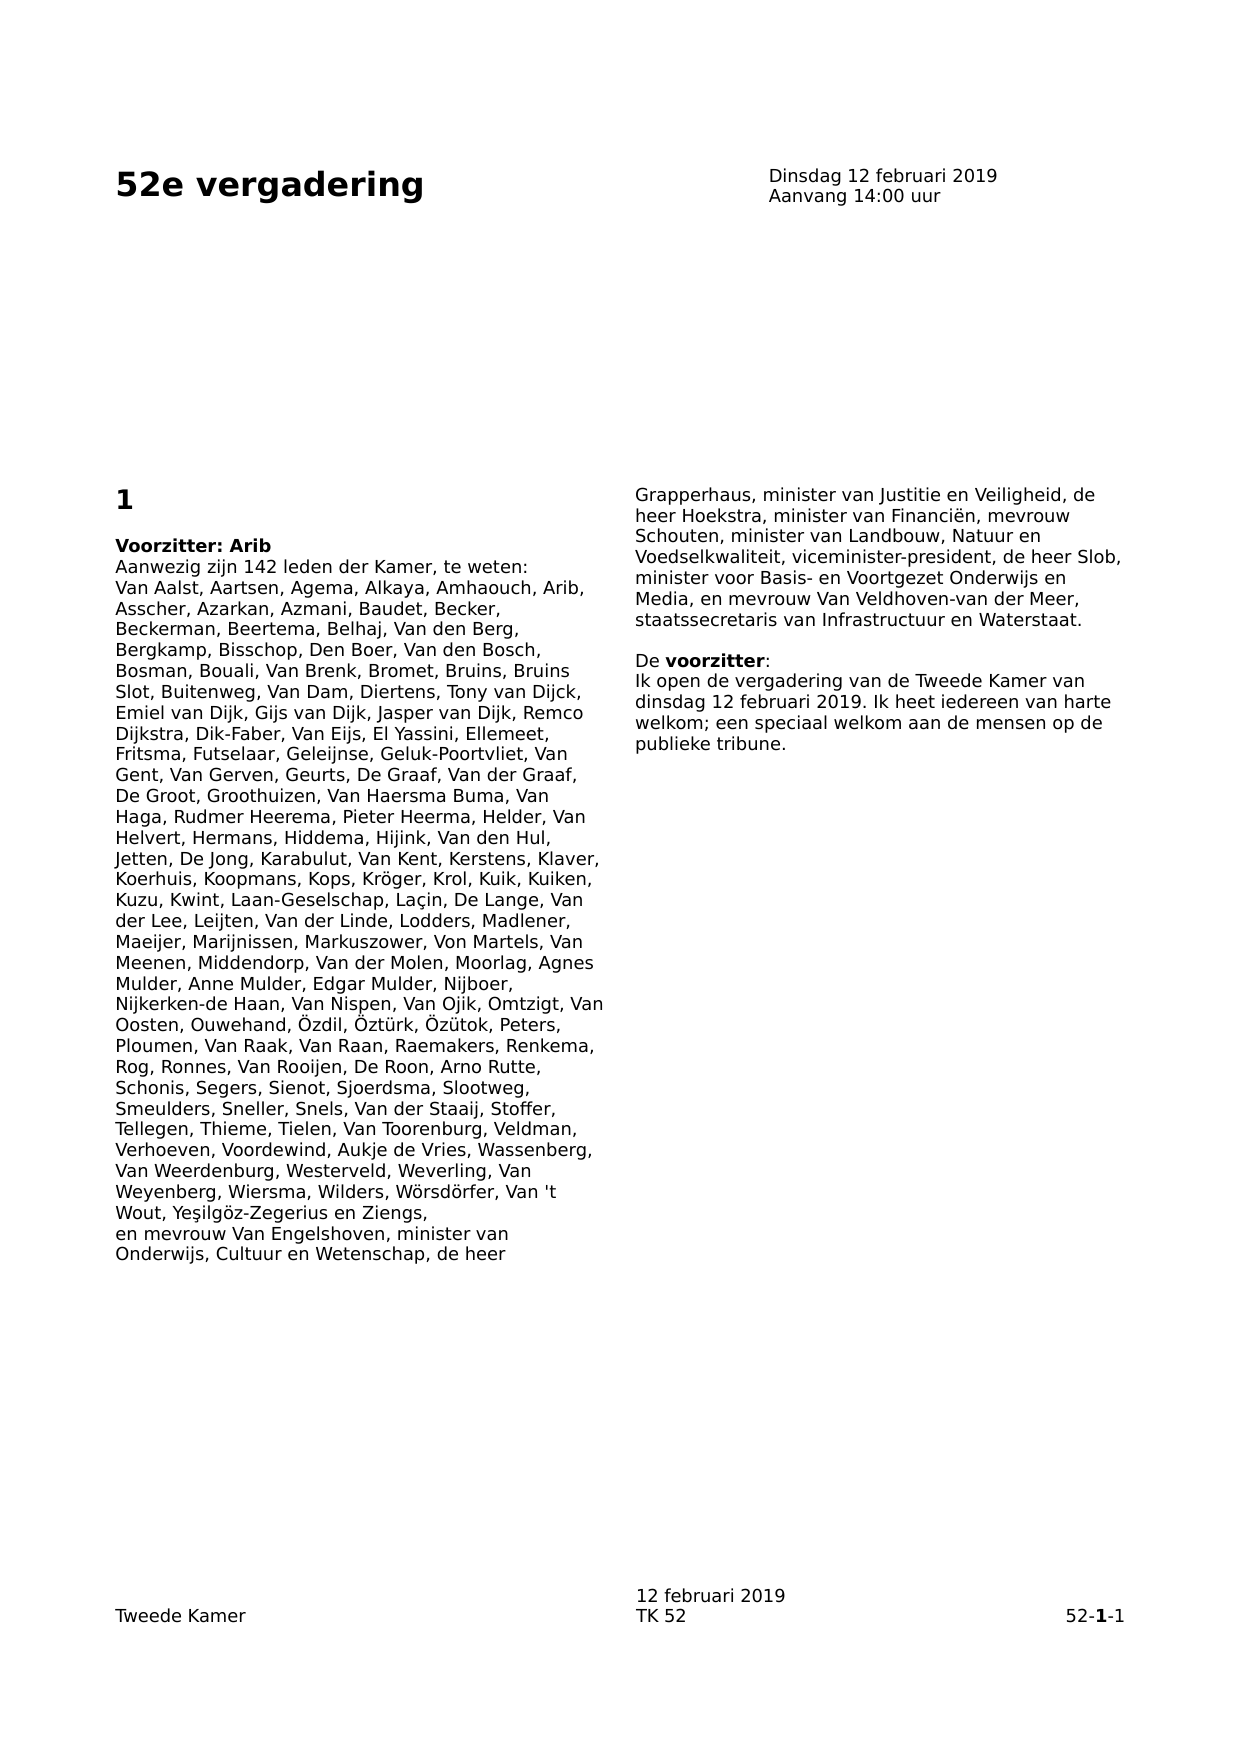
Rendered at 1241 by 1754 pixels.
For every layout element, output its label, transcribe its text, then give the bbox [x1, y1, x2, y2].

table_header 52e vergadering [115, 165, 768, 207]
text Voorzitter: Arib [115, 536, 605, 557]
text De voorzitter: [635, 650, 1125, 671]
title 1 [115, 484, 605, 516]
text Aanwezig zijn 142 leden der Kamer, te weten: [115, 557, 605, 577]
table_header Dinsdag 12 februari 2019 [769, 165, 1125, 186]
text Van Aalst, Aartsen, Agema, Alkaya, Amhaouch, Arib, Asscher, Azarkan, Azmani, Baudet, Becker, Beckerman, Beertema, Belhaj, Van den Berg, Bergkamp, Bisschop, Den Boer, Van den Bosch, Bosman, Bouali, Van Brenk, Bromet, Bruins, Bruins Slot, Buitenweg, Van Dam, Diertens, Tony van Dijck, Emiel van Dijk, Gijs van Dijk, Jasper van Dijk, Remco Dijkstra, Dik-Faber, Van Eijs, El Yassini, Ellemeet, Fritsma, Futselaar, Geleijnse, Geluk-Poortvliet, Van Gent, Van Gerven, Geurts, De Graaf, Van der Graaf, De Groot, Groothuizen, Van Haersma Buma, Van Haga, Rudmer Heerema, Pieter Heerma, Helder, Van Helvert, Hermans, Hiddema, Hijink, Van den Hul, Jetten, De Jong, Karabulut, Van Kent, Kerstens, Klaver, Koerhuis, Koopmans, Kops, Kröger, Krol, Kuik, Kuiken, Kuzu, Kwint, Laan-Geselschap, Laçin, De Lange, Van der Lee, Leijten, Van der Linde, Lodders, Madlener, Maeijer, Marijnissen, Markuszower, Von Martels, Van Meenen, Middendorp, Van der Molen, Moorlag, Agnes Mulder, Anne Mulder, Edgar Mulder, Nijboer, Nijkerken-de Haan, Van Nispen, Van Ojik, Omtzigt, Van Oosten, Ouwehand, Özdil, Öztürk, Özütok, Peters, Ploumen, Van Raak, Van Raan, Raemakers, Renkema, Rog, Ronnes, Van Rooijen, De Roon, Arno Rutte, Schonis, Segers, Sienot, Sjoerdsma, Slootweg, Smeulders, Sneller, Snels, Van der Staaij, Stoffer, Tellegen, Thieme, Tielen, Van Toorenburg, Veldman, Verhoeven, Voordewind, Aukje de Vries, Wassenberg, Van Weerdenburg, Westerveld, Weverling, Van Weyenberg, Wiersma, Wilders, Wörsdörfer, Van 't Wout, Yeşilgöz-Zegerius en Ziengs, [115, 577, 605, 1223]
text Grapperhaus, minister van Justitie en Veiligheid, de heer Hoekstra, minister van Financiën, mevrouw Schouten, minister van Landbouw, Natuur en Voedselkwaliteit, viceminister-president, de heer Slob, minister voor Basis- en Voortgezet Onderwijs en Media, en mevrouw Van Veldhoven-van der Meer, staatssecretaris van Infrastructuur en Waterstaat. [635, 484, 1125, 630]
table_cell Aanvang 14:00 uur [769, 186, 1125, 207]
text Ik open de vergadering van de Tweede Kamer van dinsdag 12 februari 2019. Ik heet iedereen van harte welkom; een speciaal welkom aan de mensen op de publieke tribune. [635, 671, 1125, 754]
text en mevrouw Van Engelshoven, minister van Onderwijs, Cultuur en Wetenschap, de heer [115, 1223, 605, 1265]
